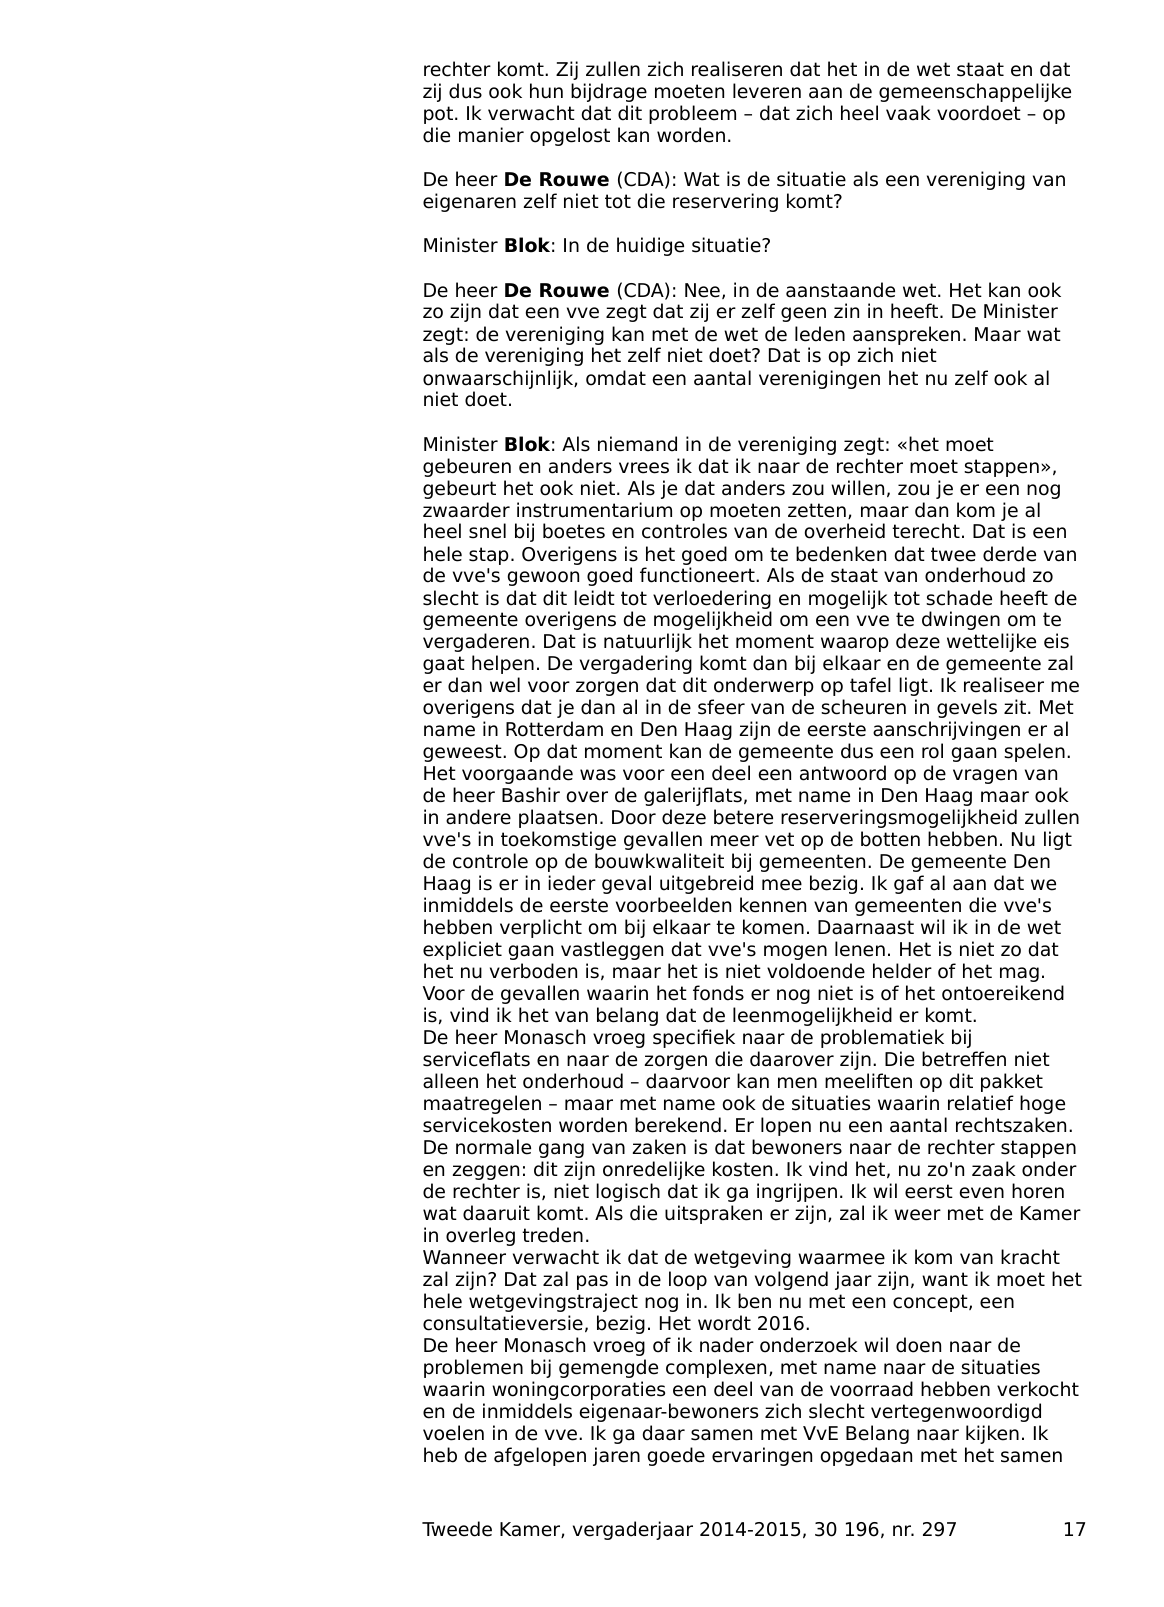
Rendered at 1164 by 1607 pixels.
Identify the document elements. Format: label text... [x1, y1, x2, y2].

text De heer De Rouwe (CDA): Wat is de situatie als een vereniging van eigenaren zelf niet tot die reservering komt? [422, 169, 1087, 213]
text Wanneer verwacht ik dat de wetgeving waarmee ik kom van kracht zal zijn? Dat zal pas in de loop van volgend jaar zijn, want ik moet het hele wetgevingstraject nog in. Ik ben nu met een concept, een consultatieversie, bezig. Het wordt 2016. [422, 1247, 1087, 1335]
text De heer De Rouwe (CDA): Nee, in de aanstaande wet. Het kan ook zo zijn dat een vve zegt dat zij er zelf geen zin in heeft. De Minister zegt: de vereniging kan met de wet de leden aanspreken. Maar wat als de vereniging het zelf niet doet? Dat is op zich niet onwaarschijnlijk, omdat een aantal verenigingen het nu zelf ook al niet doet. [422, 279, 1087, 411]
text Minister Blok: Als niemand in de vereniging zegt: «het moet gebeuren en anders vrees ik dat ik naar de rechter moet stappen», gebeurt het ook niet. Als je dat anders zou willen, zou je er een nog zwaarder instrumentarium op moeten zetten, maar dan kom je al heel snel bij boetes en controles van de overheid terecht. Dat is een hele stap. Overigens is het goed om te bedenken dat twee derde van de vve's gewoon goed functioneert. Als de staat van onderhoud zo slecht is dat dit leidt tot verloedering en mogelijk tot schade heeft de gemeente overigens de mogelijkheid om een vve te dwingen om te vergaderen. Dat is natuurlijk het moment waarop deze wettelijke eis gaat helpen. De vergadering komt dan bij elkaar en de gemeente zal er dan wel voor zorgen dat dit onderwerp op tafel ligt. Ik realiseer me overigens dat je dan al in de sfeer van de scheuren in gevels zit. Met name in Rotterdam en Den Haag zijn de eerste aanschrijvingen er al geweest. Op dat moment kan de gemeente dus een rol gaan spelen. [422, 433, 1087, 763]
text Minister Blok: In de huidige situatie? [422, 235, 1087, 257]
text De heer Monasch vroeg specifiek naar de problematiek bij serviceflats en naar de zorgen die daarover zijn. Die betreffen niet alleen het onderhoud – daarvoor kan men meeliften op dit pakket maatregelen – maar met name ook de situaties waarin relatief hoge servicekosten worden berekend. Er lopen nu een aantal rechtszaken. De normale gang van zaken is dat bewoners naar de rechter stappen en zeggen: dit zijn onredelijke kosten. Ik vind het, nu zo'n zaak onder de rechter is, niet logisch dat ik ga ingrijpen. Ik wil eerst even horen wat daaruit komt. Als die uitspraken er zijn, zal ik weer met de Kamer in overleg treden. [422, 1027, 1087, 1247]
text Het voorgaande was voor een deel een antwoord op de vragen van de heer Bashir over de galerijflats, met name in Den Haag maar ook in andere plaatsen. Door deze betere reserveringsmogelijkheid zullen vve's in toekomstige gevallen meer vet op de botten hebben. Nu ligt de controle op de bouwkwaliteit bij gemeenten. De gemeente Den Haag is er in ieder geval uitgebreid mee bezig. Ik gaf al aan dat we inmiddels de eerste voorbeelden kennen van gemeenten die vve's hebben verplicht om bij elkaar te komen. Daarnaast wil ik in de wet expliciet gaan vastleggen dat vve's mogen lenen. Het is niet zo dat het nu verboden is, maar het is niet voldoende helder of het mag. Voor de gevallen waarin het fonds er nog niet is of het ontoereikend is, vind ik het van belang dat de leenmogelijkheid er komt. [422, 763, 1087, 1027]
text rechter komt. Zij zullen zich realiseren dat het in de wet staat en dat zij dus ook hun bijdrage moeten leveren aan de gemeenschappelijke pot. Ik verwacht dat dit probleem – dat zich heel vaak voordoet – op die manier opgelost kan worden. [422, 59, 1087, 147]
text De heer Monasch vroeg of ik nader onderzoek wil doen naar de problemen bij gemengde complexen, met name naar de situaties waarin woningcorporaties een deel van de voorraad hebben verkocht en de inmiddels eigenaar-bewoners zich slecht vertegenwoordigd voelen in de vve. Ik ga daar samen met VvE Belang naar kijken. Ik heb de afgelopen jaren goede ervaringen opgedaan met het samen [422, 1335, 1087, 1467]
